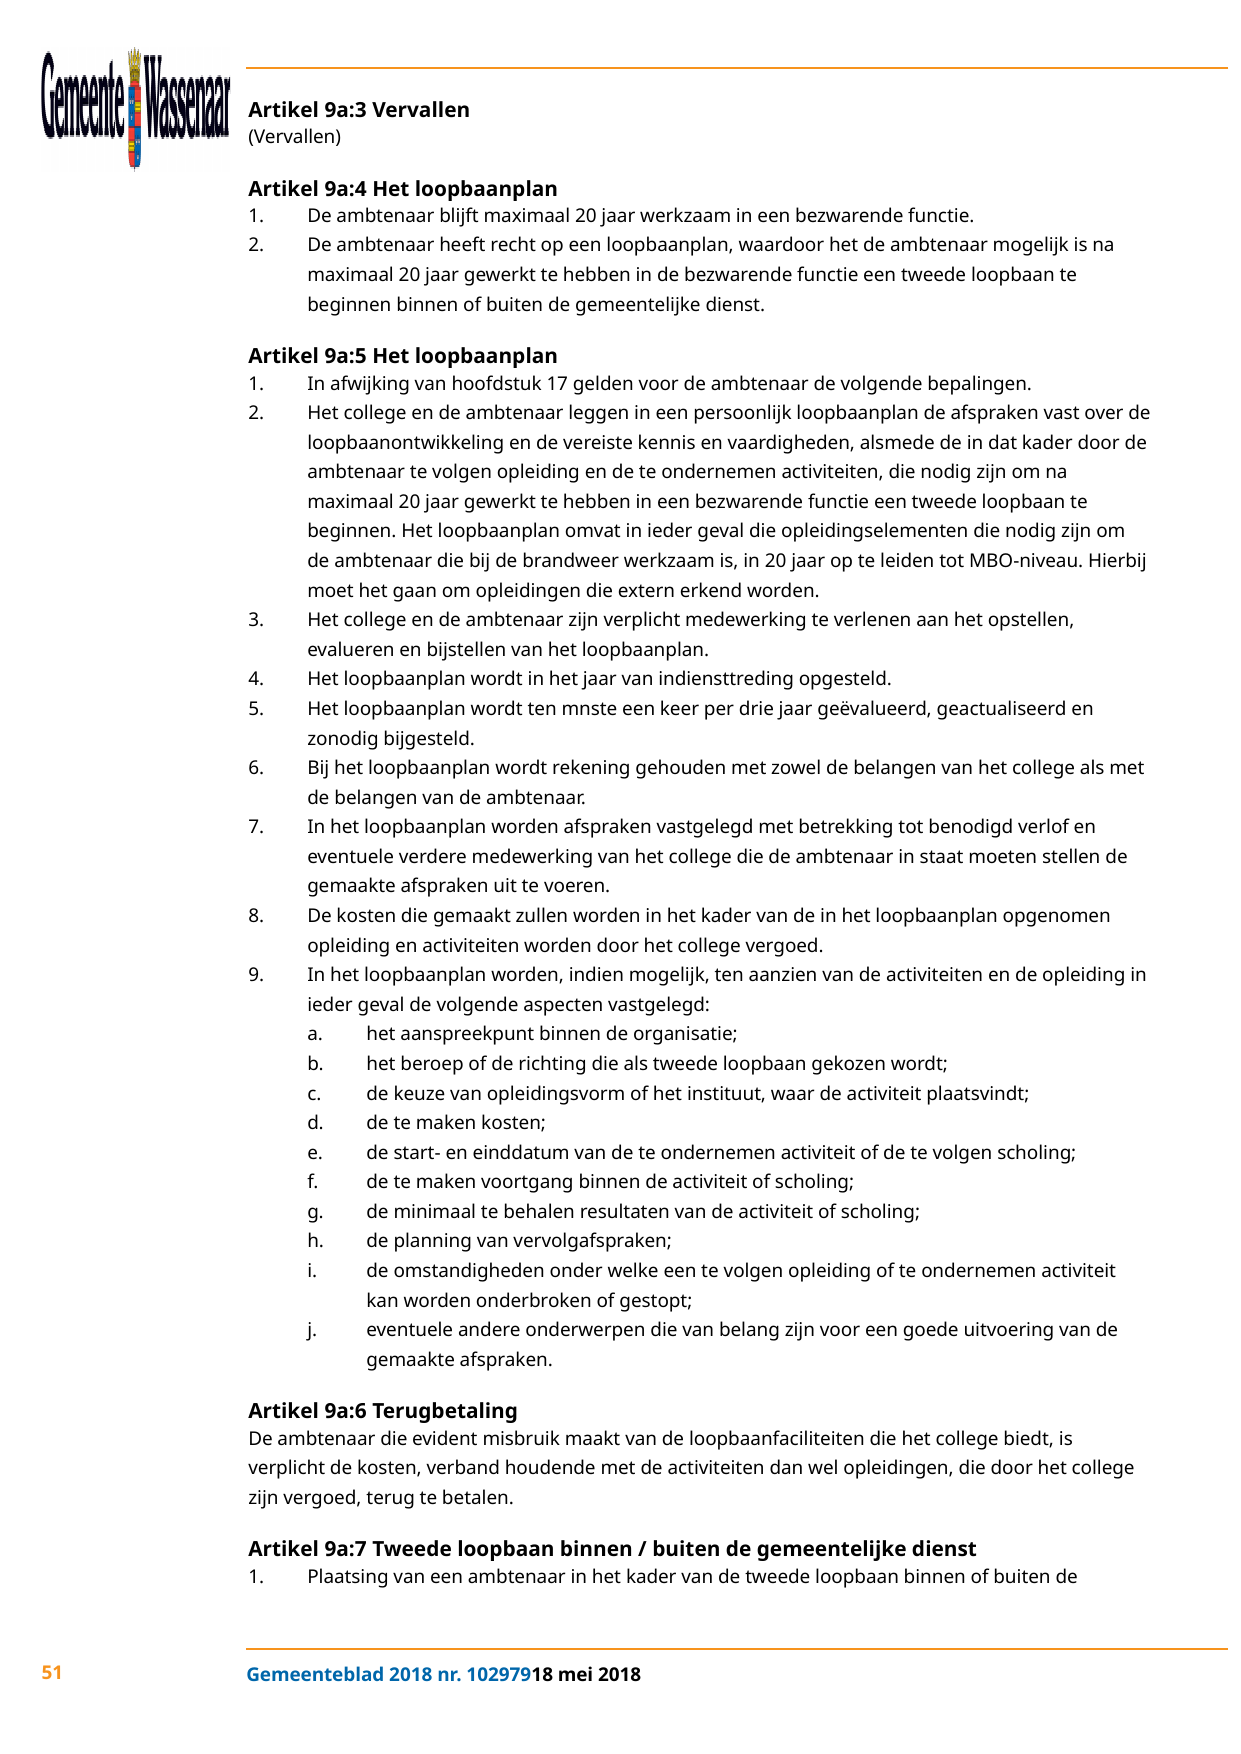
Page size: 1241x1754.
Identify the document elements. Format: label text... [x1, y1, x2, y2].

list de te maken kosten; [307, 1109, 1152, 1135]
list Plaatsing van een ambtenaar in het kader van de tweede loopbaan binnen of buiten de [248, 1563, 1152, 1588]
list de keuze van opleidingsvorm of het instituut, waar de activiteit plaatsvindt; [307, 1080, 1152, 1105]
picture [41, 47, 231, 172]
list De kosten die gemaakt zullen worden in het kader van de in het loopbaanplan opgenomen opleiding en activiteiten worden door het college vergoed. [248, 902, 1152, 957]
list de planning van vervolgafspraken; [307, 1228, 1152, 1253]
list In het loopbaanplan worden, indien mogelijk, ten aanzien van de activiteiten en de opleiding in ieder geval de volgende aspecten vastgelegd: [248, 961, 1152, 1017]
list Het college en de ambtenaar zijn verplicht medewerking te verlenen aan het opstellen, evalueren en bijstellen van het loopbaanplan. [248, 606, 1152, 662]
list In het loopbaanplan worden afspraken vastgelegd met betrekking tot benodigd verlof en eventuele verdere medewerking van het college die de ambtenaar in staat moeten stellen de gemaakte afspraken uit te voeren. [248, 813, 1152, 898]
list de start- en einddatum van de te ondernemen activiteit of de te volgen scholing; [307, 1139, 1152, 1164]
list de te maken voortgang binnen de activiteit of scholing; [307, 1168, 1152, 1194]
text De ambtenaar die evident misbruik maakt van de loopbaanfaciliteiten die het college biedt, is verplicht de kosten, verband houdende met de activiteiten dan wel opleidingen, die door het college zijn vergoed, terug te betalen. [248, 1425, 1152, 1510]
list De ambtenaar blijft maximaal 20 jaar werkzaam in een bezwarende functie. [248, 202, 1152, 228]
list Het loopbaanplan wordt in het jaar van indiensttreding opgesteld. [248, 666, 1152, 691]
list de omstandigheden onder welke een te volgen opleiding of te ondernemen activiteit kan worden onderbroken of gestopt; [307, 1257, 1152, 1312]
list de minimaal te behalen resultaten van de activiteit of scholing; [307, 1198, 1152, 1224]
list Het loopbaanplan wordt ten mnste een keer per drie jaar geëvalueerd, geactualiseerd en zonodig bijgesteld. [248, 695, 1152, 750]
text Artikel 9a:4 Het loopbaanplan [248, 174, 1152, 202]
list In afwijking van hoofdstuk 17 gelden voor de ambtenaar de volgende bepalingen. [248, 370, 1152, 395]
text Artikel 9a:5 Het loopbaanplan [248, 341, 1152, 370]
text Artikel 9a:3 Vervallen [248, 95, 1152, 123]
text Artikel 9a:7 Tweede loopbaan binnen / buiten de gemeentelijke dienst [248, 1534, 1152, 1563]
list Bij het loopbaanplan wordt rekening gehouden met zowel de belangen van het college als met de belangen van de ambtenaar. [248, 754, 1152, 809]
list het aanspreekpunt binnen de organisatie; [307, 1021, 1152, 1046]
list De ambtenaar heeft recht op een loopbaanplan, waardoor het de ambtenaar mogelijk is na maximaal 20 jaar gewerkt te hebben in de bezwarende functie een tweede loopbaan te beginnen binnen of buiten de gemeentelijke dienst. [248, 232, 1152, 317]
text Artikel 9a:6 Terugbetaling [248, 1396, 1152, 1425]
list het beroep of de richting die als tweede loopbaan gekozen wordt; [307, 1050, 1152, 1076]
list eventuele andere onderwerpen die van belang zijn voor een goede uitvoering van de gemaakte afspraken. [307, 1316, 1152, 1372]
text (Vervallen) [248, 123, 1152, 149]
list Het college en de ambtenaar leggen in een persoonlijk loopbaanplan de afspraken vast over de loopbaanontwikkeling en de vereiste kennis en vaardigheden, alsmede de in dat kader door de ambtenaar te volgen opleiding en de te ondernemen activiteiten, die nodig zijn om na maximaal 20 jaar gewerkt te hebben in een bezwarende functie een tweede loopbaan te beginnen. Het loopbaanplan omvat in ieder geval die opleidingselementen die nodig zijn om de ambtenaar die bij de brandweer werkzaam is, in 20 jaar op te leiden tot MBO-niveau. Hierbij moet het gaan om opleidingen die extern erkend worden. [248, 399, 1152, 602]
